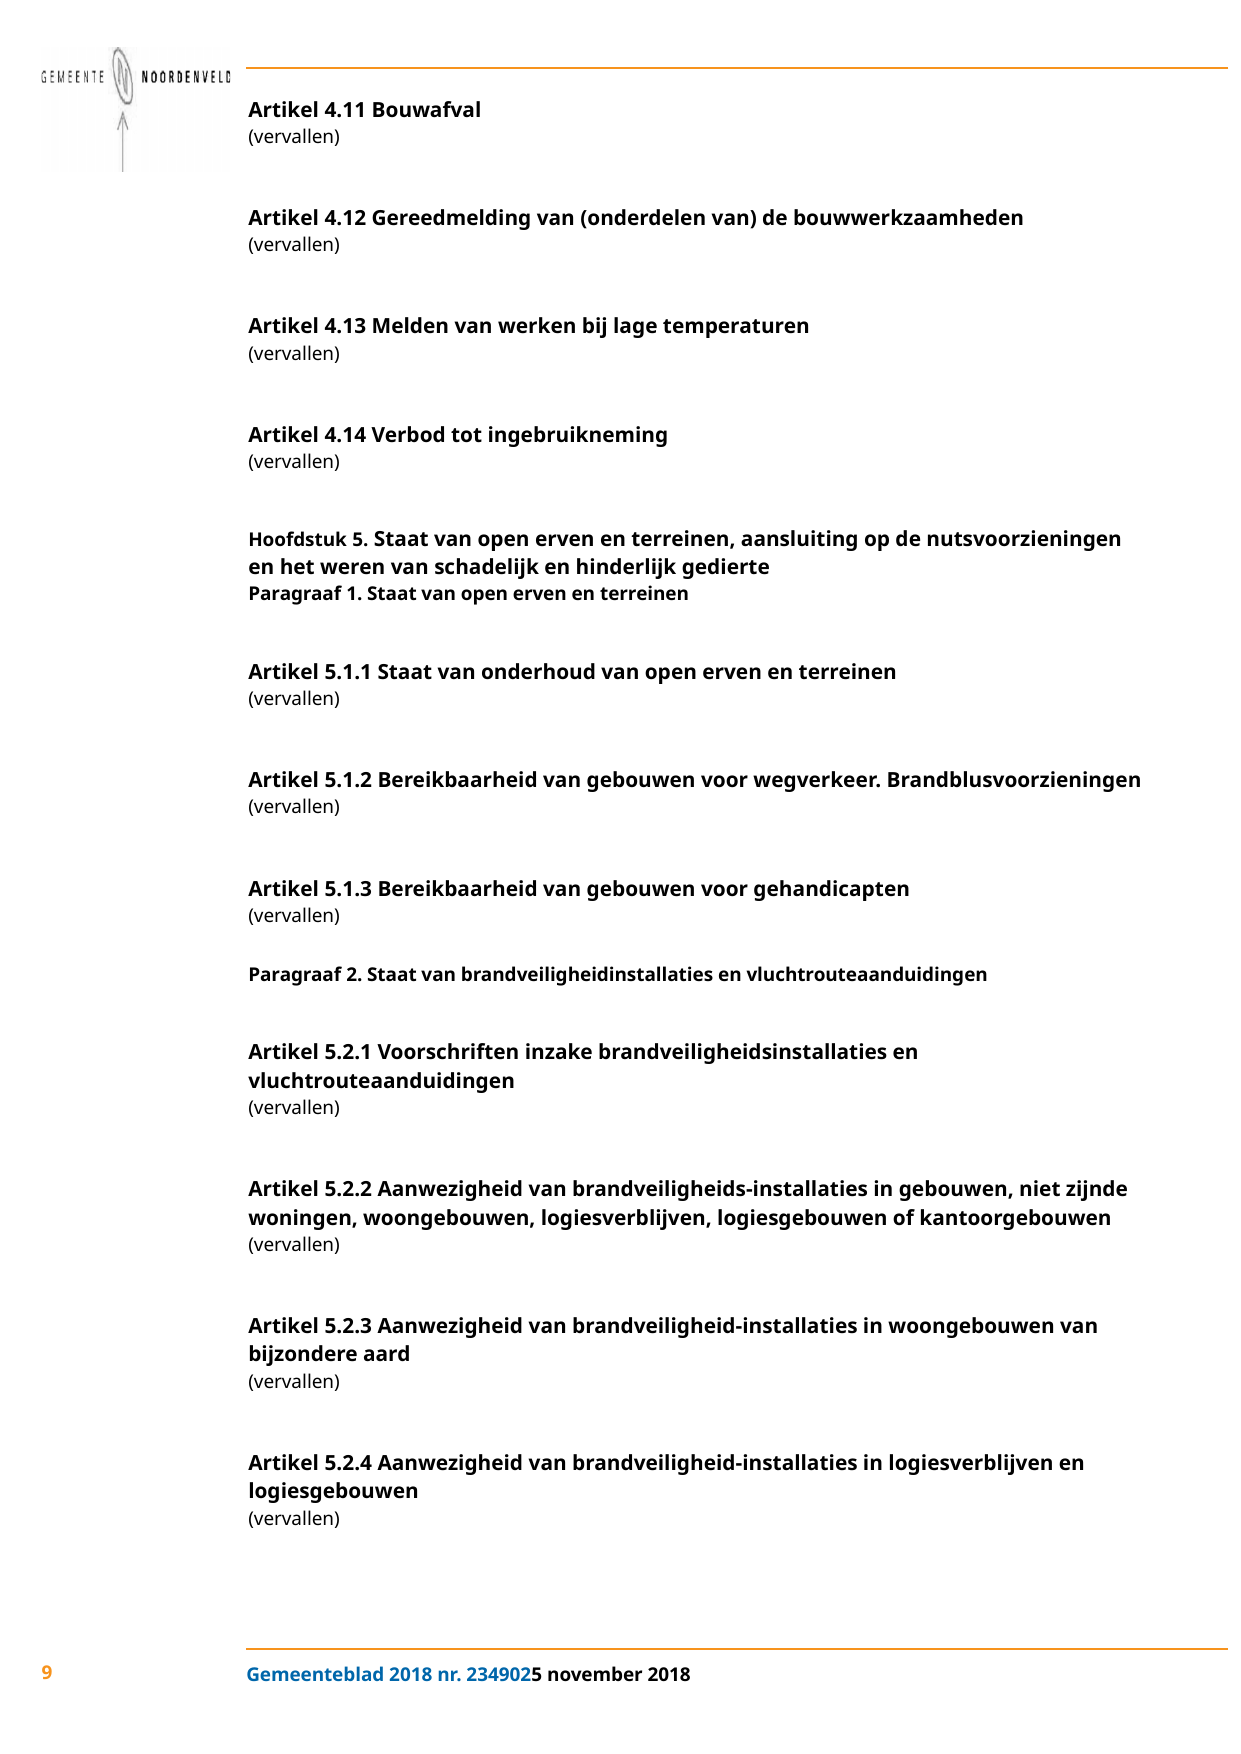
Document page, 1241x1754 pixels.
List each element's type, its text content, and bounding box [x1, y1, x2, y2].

text Artikel 5.2.3 Aanwezigheid van brandveiligheid-installaties in woongebouwen van bijzondere aard [248, 1311, 1152, 1368]
text (vervallen) [248, 340, 1152, 366]
text Artikel 5.1.1 Staat van onderhoud van open erven en terreinen [248, 657, 1152, 685]
text Artikel 4.14 Verbod tot ingebruikneming [248, 420, 1152, 448]
text Hoofdstuk 5. Staat van open erven en terreinen, aansluiting op de nutsvoorzieningen en het weren van schadelijk en hinderlijk gedierte [248, 524, 1152, 581]
text (vervallen) [248, 685, 1152, 711]
text (vervallen) [248, 232, 1152, 257]
text (vervallen) [248, 1094, 1152, 1120]
text (vervallen) [248, 1231, 1152, 1257]
text Artikel 4.11 Bouwafval [248, 95, 1152, 123]
text Artikel 4.13 Melden van werken bij lage temperaturen [248, 312, 1152, 340]
text Artikel 5.2.2 Aanwezigheid van brandveiligheids-installaties in gebouwen, niet zijnde woningen, woongebouwen, logiesverblijven, logiesgebouwen of kantoorgebouwen [248, 1174, 1152, 1231]
text Artikel 5.1.3 Bereikbaarheid van gebouwen voor gehandicapten [248, 874, 1152, 902]
text Paragraaf 2. Staat van brandveiligheidinstallaties en vluchtrouteaanduidingen [248, 961, 1152, 987]
text (vervallen) [248, 1505, 1152, 1531]
picture [41, 47, 231, 172]
text Artikel 5.1.2 Bereikbaarheid van gebouwen voor wegverkeer. Brandblusvoorzieningen [248, 765, 1152, 794]
text Paragraaf 1. Staat van open erven en terreinen [248, 581, 1152, 606]
text (vervallen) [248, 902, 1152, 928]
text Artikel 4.12 Gereedmelding van (onderdelen van) de bouwwerkzaamheden [248, 203, 1152, 232]
text (vervallen) [248, 123, 1152, 149]
text Artikel 5.2.4 Aanwezigheid van brandveiligheid-installaties in logiesverblijven en logiesgebouwen [248, 1448, 1152, 1505]
text Artikel 5.2.1 Voorschriften inzake brandveiligheidsinstallaties en vluchtrouteaanduidingen [248, 1037, 1152, 1094]
text (vervallen) [248, 794, 1152, 819]
text (vervallen) [248, 448, 1152, 474]
text (vervallen) [248, 1368, 1152, 1394]
